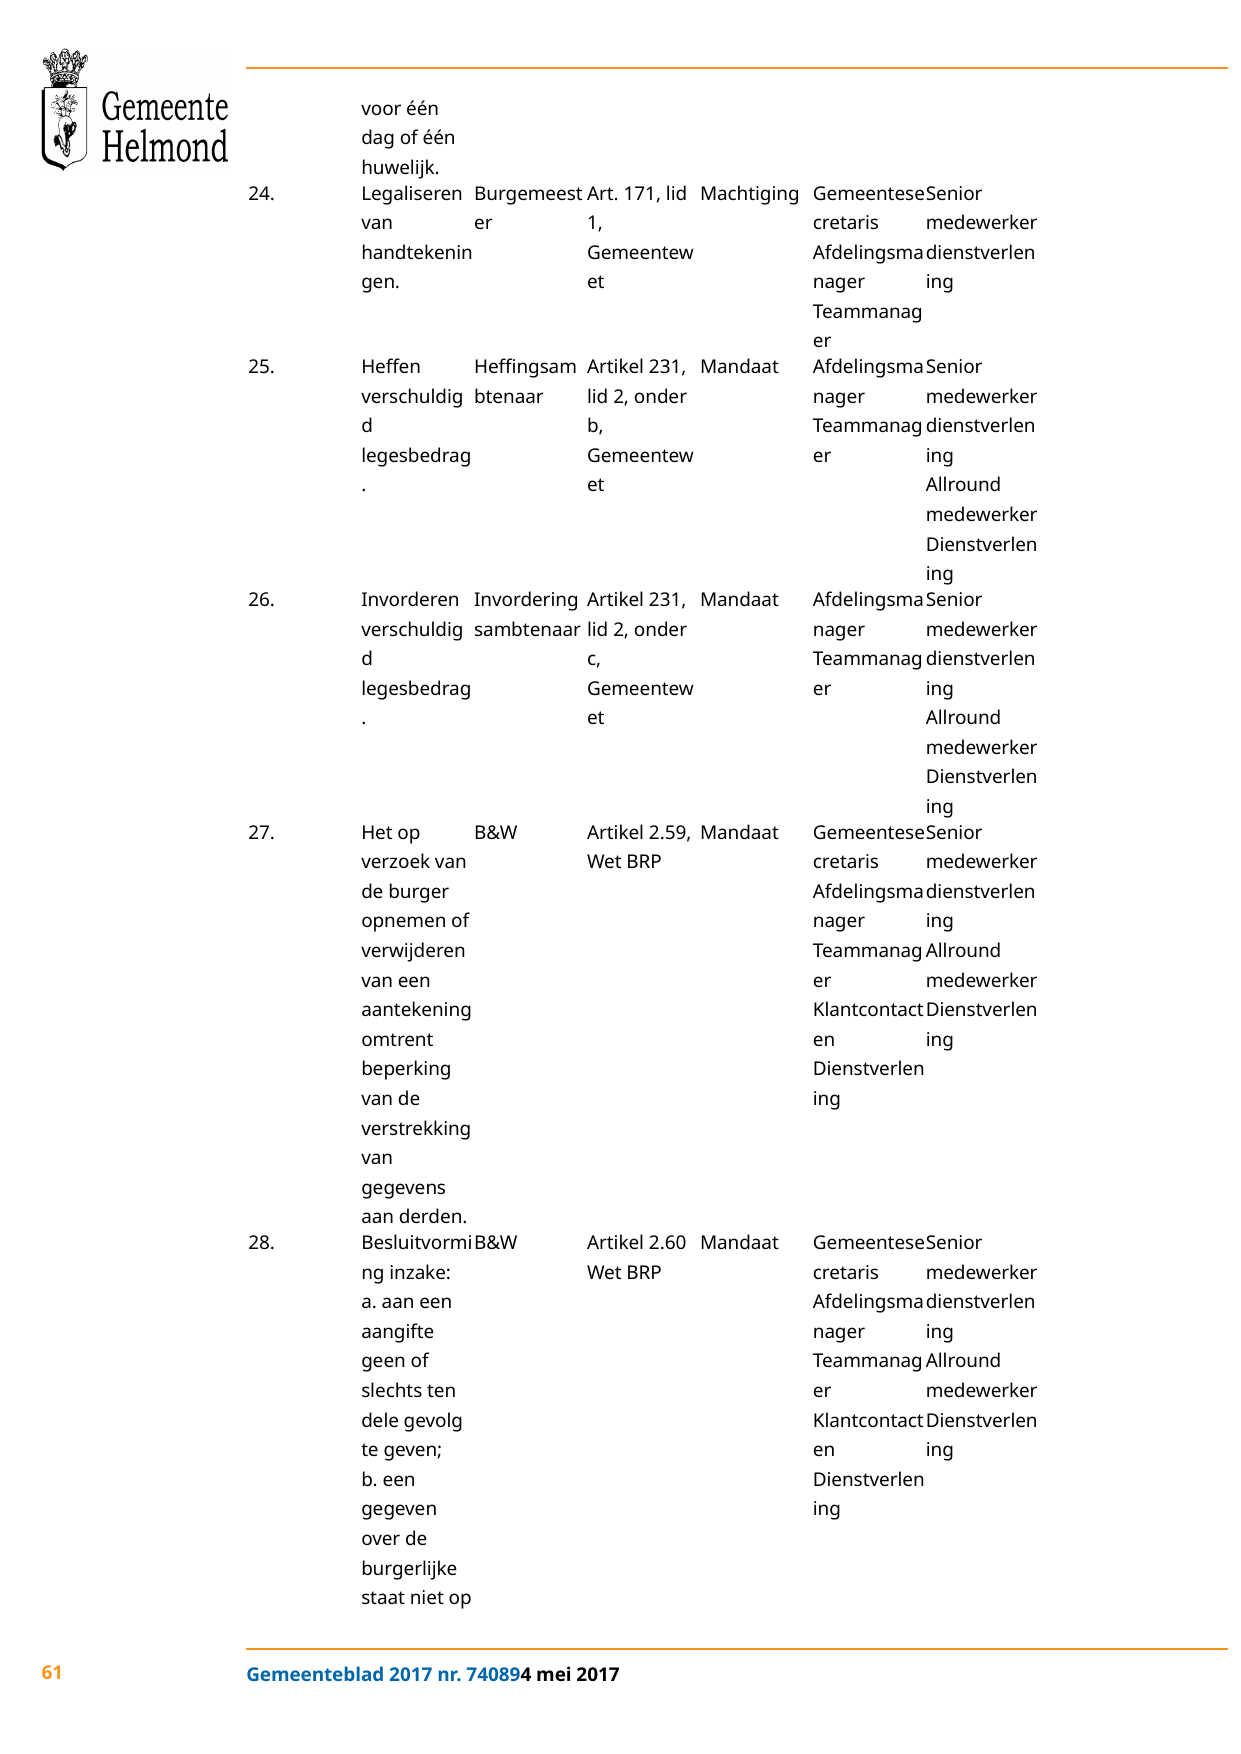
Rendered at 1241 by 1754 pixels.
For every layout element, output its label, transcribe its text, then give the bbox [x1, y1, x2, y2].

table_cell [1039, 353, 1152, 586]
table_cell [1039, 586, 1152, 819]
table_cell Invorderen verschuldigd legesbedrag. [361, 586, 474, 819]
table_cell 25. [248, 353, 361, 586]
table_cell Gemeentesecretaris Afdelingsmanager Teammanager [813, 180, 926, 353]
table_cell Senior medewerker dienstverlening Allround medewerker Dienstverlening [926, 1229, 1038, 1610]
table_cell [248, 95, 361, 180]
table_cell [587, 95, 700, 180]
table_cell Heffen verschuldigd legesbedrag. [361, 353, 474, 586]
table_cell Mandaat [700, 586, 813, 819]
table_cell [700, 95, 813, 180]
table_cell Mandaat [700, 353, 813, 586]
table_cell [1039, 95, 1152, 180]
table_cell Gemeentesecretaris Afdelingsmanager Teammanager Klantcontact en Dienstverlening [813, 1229, 926, 1610]
table_cell Senior medewerker dienstverlening Allround medewerker Dienstverlening [926, 819, 1038, 1229]
table_cell [474, 95, 587, 180]
table_cell B&W [474, 819, 587, 1229]
table_cell Senior medewerker dienstverlening [926, 180, 1038, 353]
table_cell [1039, 1229, 1152, 1610]
table_cell 24. [248, 180, 361, 353]
table_cell Artikel 231, lid 2, onder b, Gemeentewet [587, 353, 700, 586]
table_cell [926, 95, 1038, 180]
table_cell Mandaat [700, 1229, 813, 1610]
table_cell [1039, 819, 1152, 1229]
table_cell Mandaat [700, 819, 813, 1229]
table_cell Art. 171, lid 1, Gemeentewet [587, 180, 700, 353]
table_cell Artikel 2.59, Wet BRP [587, 819, 700, 1229]
table_cell 27. [248, 819, 361, 1229]
table_cell Legaliseren van handtekeningen. [361, 180, 474, 353]
table_cell Het op verzoek van de burger opnemen of verwijderen van een aantekening omtrent beperking van de verstrekking van gegevens aan derden. [361, 819, 474, 1229]
table_cell Besluitvorming inzake: a. aan een aangifte geen of slechts ten dele gevolg te geven; b. een gegeven over de burgerlijke staat niet op [361, 1229, 474, 1610]
table_cell [1039, 180, 1152, 353]
picture [41, 47, 231, 172]
table_cell Heffingsambtenaar [474, 353, 587, 586]
table_cell Afdelingsmanager Teammanager [813, 586, 926, 819]
table_cell Machtiging [700, 180, 813, 353]
table_cell B&W [474, 1229, 587, 1610]
table_cell 28. [248, 1229, 361, 1610]
table_cell 26. [248, 586, 361, 819]
table_cell Gemeentesecretaris Afdelingsmanager Teammanager Klantcontact en Dienstverlening [813, 819, 926, 1229]
table_cell Afdelingsmanager Teammanager [813, 353, 926, 586]
table_cell Artikel 231, lid 2, onder c, Gemeentewet [587, 586, 700, 819]
table_cell voor één dag of één huwelijk. [361, 95, 474, 180]
table_cell Artikel 2.60 Wet BRP [587, 1229, 700, 1610]
table_cell Burgemeester [474, 180, 587, 353]
table_cell Senior medewerker dienstverlening Allround medewerker Dienstverlening [926, 586, 1038, 819]
table_cell Senior medewerker dienstverlening Allround medewerker Dienstverlening [926, 353, 1038, 586]
table_cell Invorderingsambtenaar [474, 586, 587, 819]
table_cell [813, 95, 926, 180]
